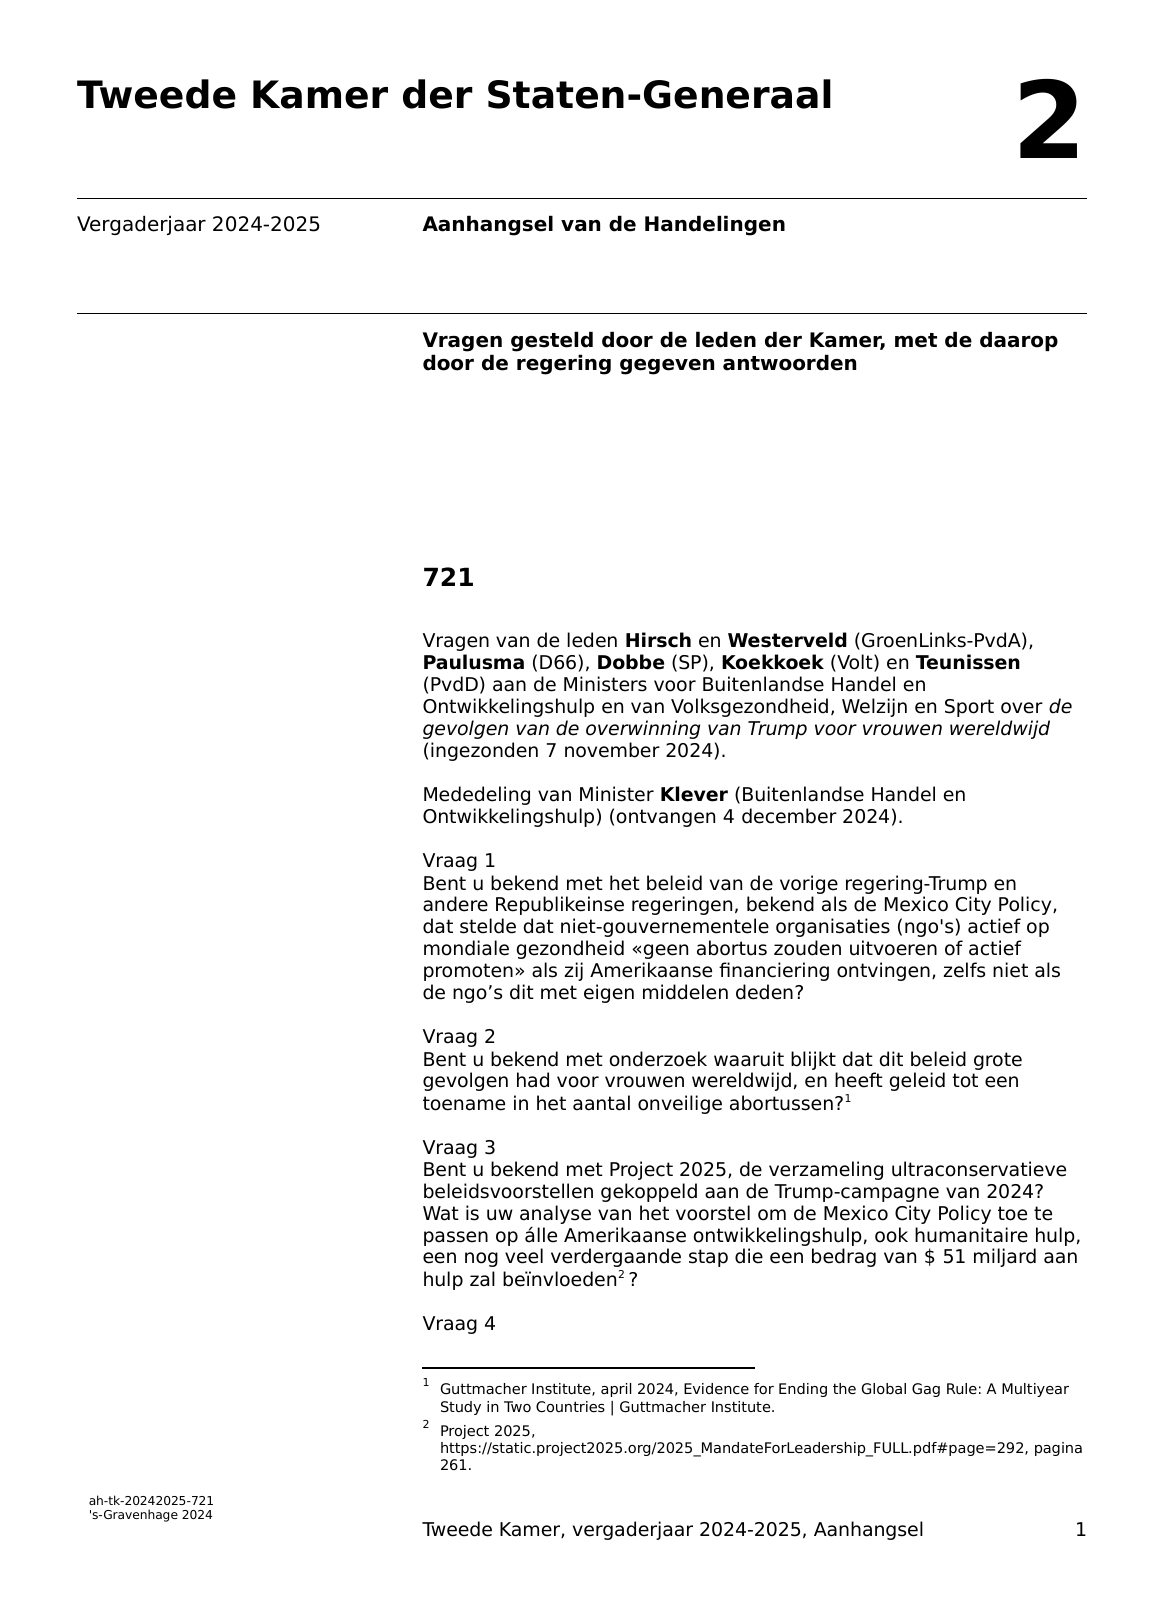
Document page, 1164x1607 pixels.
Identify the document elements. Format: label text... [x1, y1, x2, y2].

table_header 2 [886, 59, 1087, 198]
text Bent u bekend met onderzoek waaruit blijkt dat dit beleid grote gevolgen had voor vrouwen wereldwijd, en heeft geleid tot een toename in het aantal onveilige abortussen? [422, 1048, 1087, 1114]
text Guttmacher Institute, april 2024, Evidence for Ending the Global Gag Rule: A Multiyear Study in Two Countries | Guttmacher Institute. [422, 1377, 1087, 1416]
text Vraag 2 [422, 1026, 1087, 1048]
text Vraag 4 [422, 1313, 1087, 1334]
table_cell Vragen gesteld door de leden der Kamer, met de daarop door de regering gegeven antwoorden [422, 314, 1087, 375]
table_cell Aanhangsel van de Handelingen [422, 199, 1087, 313]
table_header Tweede Kamer der Staten-Generaal [77, 59, 886, 198]
text Bent u bekend met Project 2025, de verzameling ultraconservatieve beleidsvoorstellen gekoppeld aan de Trump-campagne van 2024? Wat is uw analyse van het voorstel om de Mexico City Policy toe te passen op álle Amerikaanse ontwikkelingshulp, ook humanitaire hulp, een nog veel verdergaande stap die een bedrag van $ 51 miljard aan hulp zal beïnvloeden? [422, 1158, 1087, 1290]
table_cell Vergaderjaar 2024-2025 [77, 199, 422, 313]
text Mededeling van Minister Klever (Buitenlandse Handel en Ontwikkelingshulp) (ontvangen 4 december 2024). [422, 784, 1087, 828]
text 's-Gravenhage 2024 [88, 1508, 323, 1522]
text ah-tk-20242025-721 [88, 1494, 323, 1508]
text Vraag 3 [422, 1137, 1087, 1158]
table_cell [77, 314, 422, 375]
text Bent u bekend met het beleid van de vorige regering-Trump en andere Republikeinse regeringen, bekend als de Mexico City Policy, dat stelde dat niet-gouvernementele organisaties (ngo's) actief op mondiale gezondheid «geen abortus zouden uitvoeren of actief promoten» als zij Amerikaanse financiering ontvingen, zelfs niet als de ngo’s dit met eigen middelen deden? [422, 872, 1087, 1004]
text Vraag 1 [422, 850, 1087, 872]
text 721 [422, 563, 1087, 592]
text Project 2025, https://static.project2025.org/2025_MandateForLeadership_FULL.pdf#page=292, pagina 261. [422, 1418, 1087, 1474]
text Vragen van de leden Hirsch en Westerveld (GroenLinks-PvdA), Paulusma (D66), Dobbe (SP), Koekkoek (Volt) en Teunissen (PvdD) aan de Ministers voor Buitenlandse Handel en Ontwikkelingshulp en van Volksgezondheid, Welzijn en Sport over de gevolgen van de overwinning van Trump voor vrouwen wereldwijd (ingezonden 7 november 2024). [422, 630, 1087, 762]
